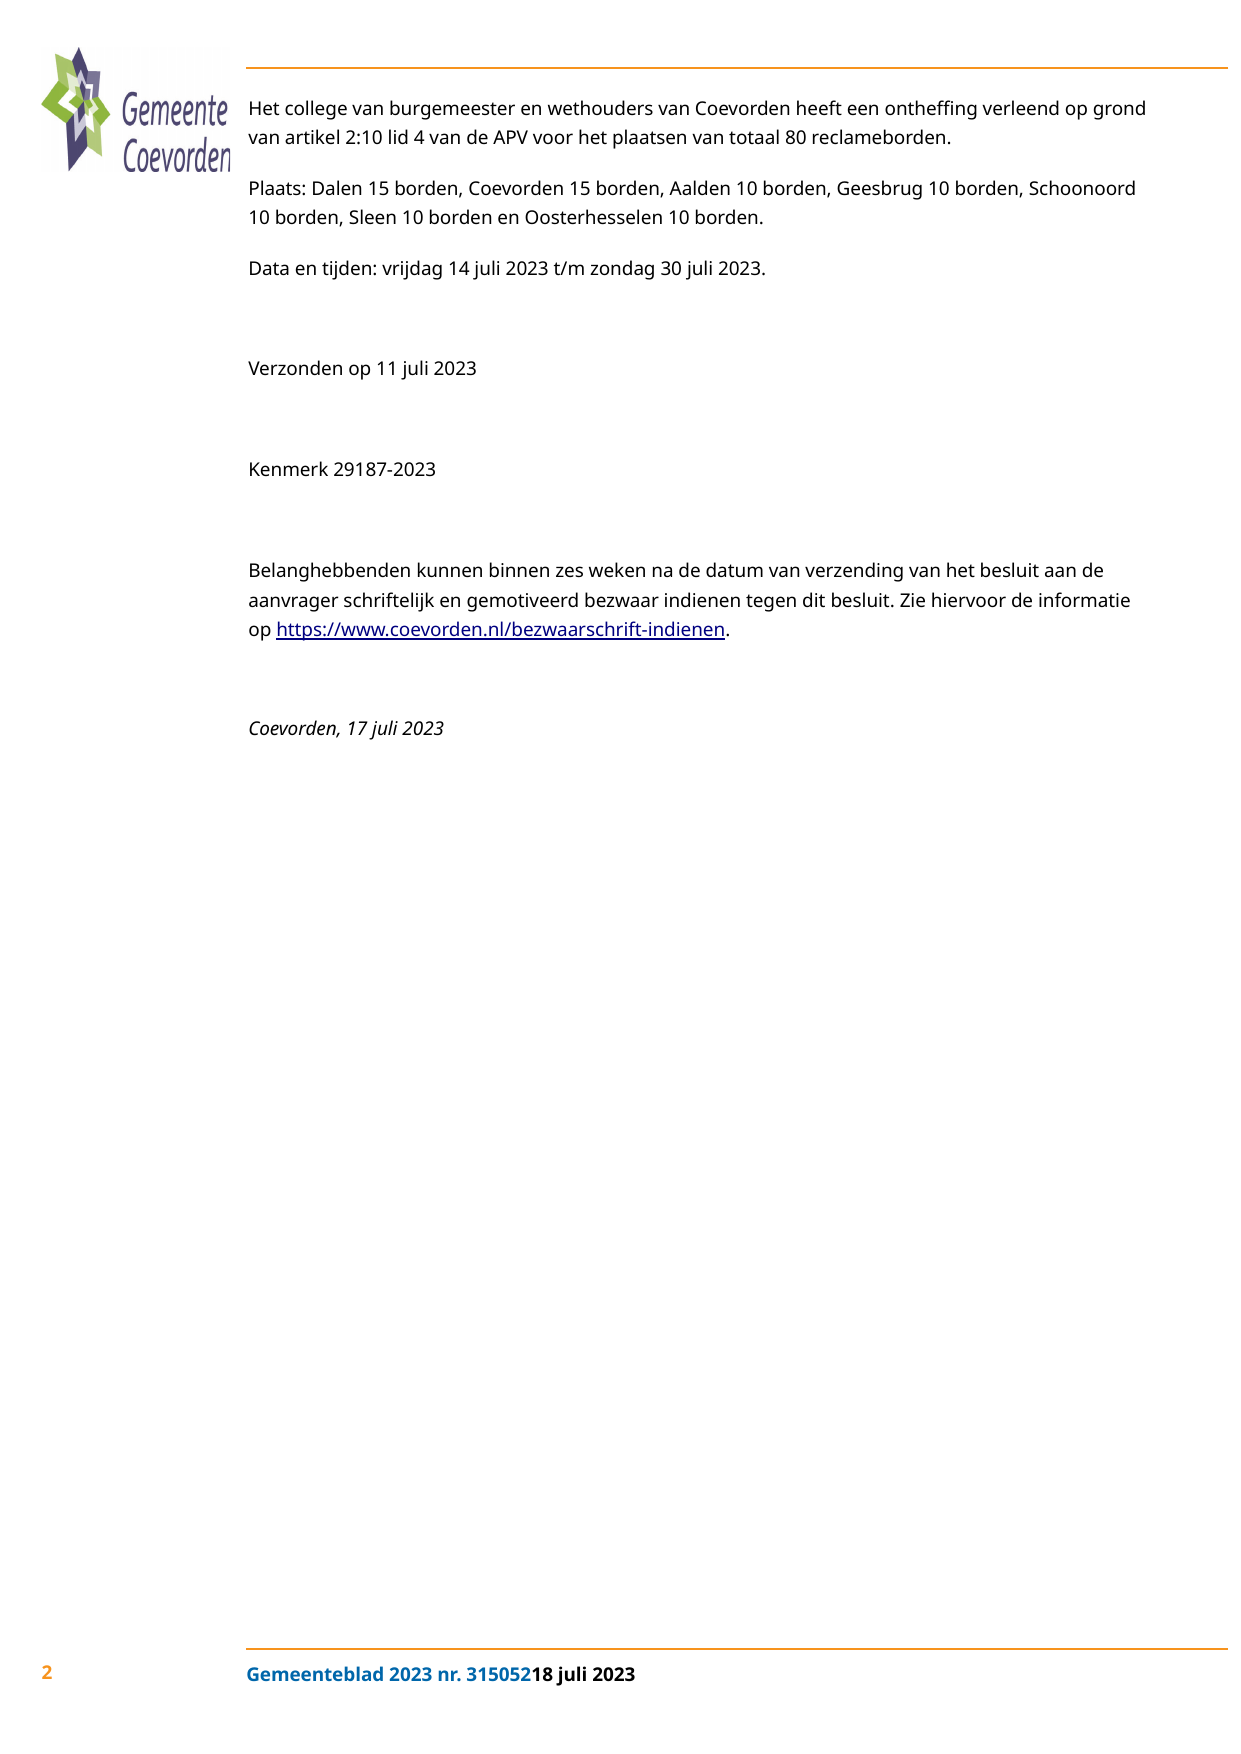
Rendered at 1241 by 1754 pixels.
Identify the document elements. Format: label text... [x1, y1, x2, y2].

text Plaats: Dalen 15 borden, Coevorden 15 borden, Aalden 10 borden, Geesbrug 10 borden, Schoonoord 10 borden, Sleen 10 borden en Oosterhesselen 10 borden. [248, 175, 1152, 230]
text Belanghebbenden kunnen binnen zes weken na de datum van verzending van het besluit aan de aanvrager schriftelijk en gemotiveerd bezwaar indienen tegen dit besluit. Zie hiervoor de informatie op https://www.coevorden.nl/bezwaarschrift-indienen. [248, 557, 1152, 642]
picture [41, 47, 231, 172]
text Coevorden, 17 juli 2023 [248, 715, 1152, 740]
text Verzonden op 11 juli 2023 [248, 356, 1152, 381]
text Het college van burgemeester en wethouders van Coevorden heeft een ontheffing verleend op grond van artikel 2:10 lid 4 van de APV voor het plaatsen van totaal 80 reclameborden. [248, 95, 1152, 150]
text Kenmerk 29187-2023 [248, 456, 1152, 482]
text Data en tijden: vrijdag 14 juli 2023 t/m zondag 30 juli 2023. [248, 255, 1152, 281]
